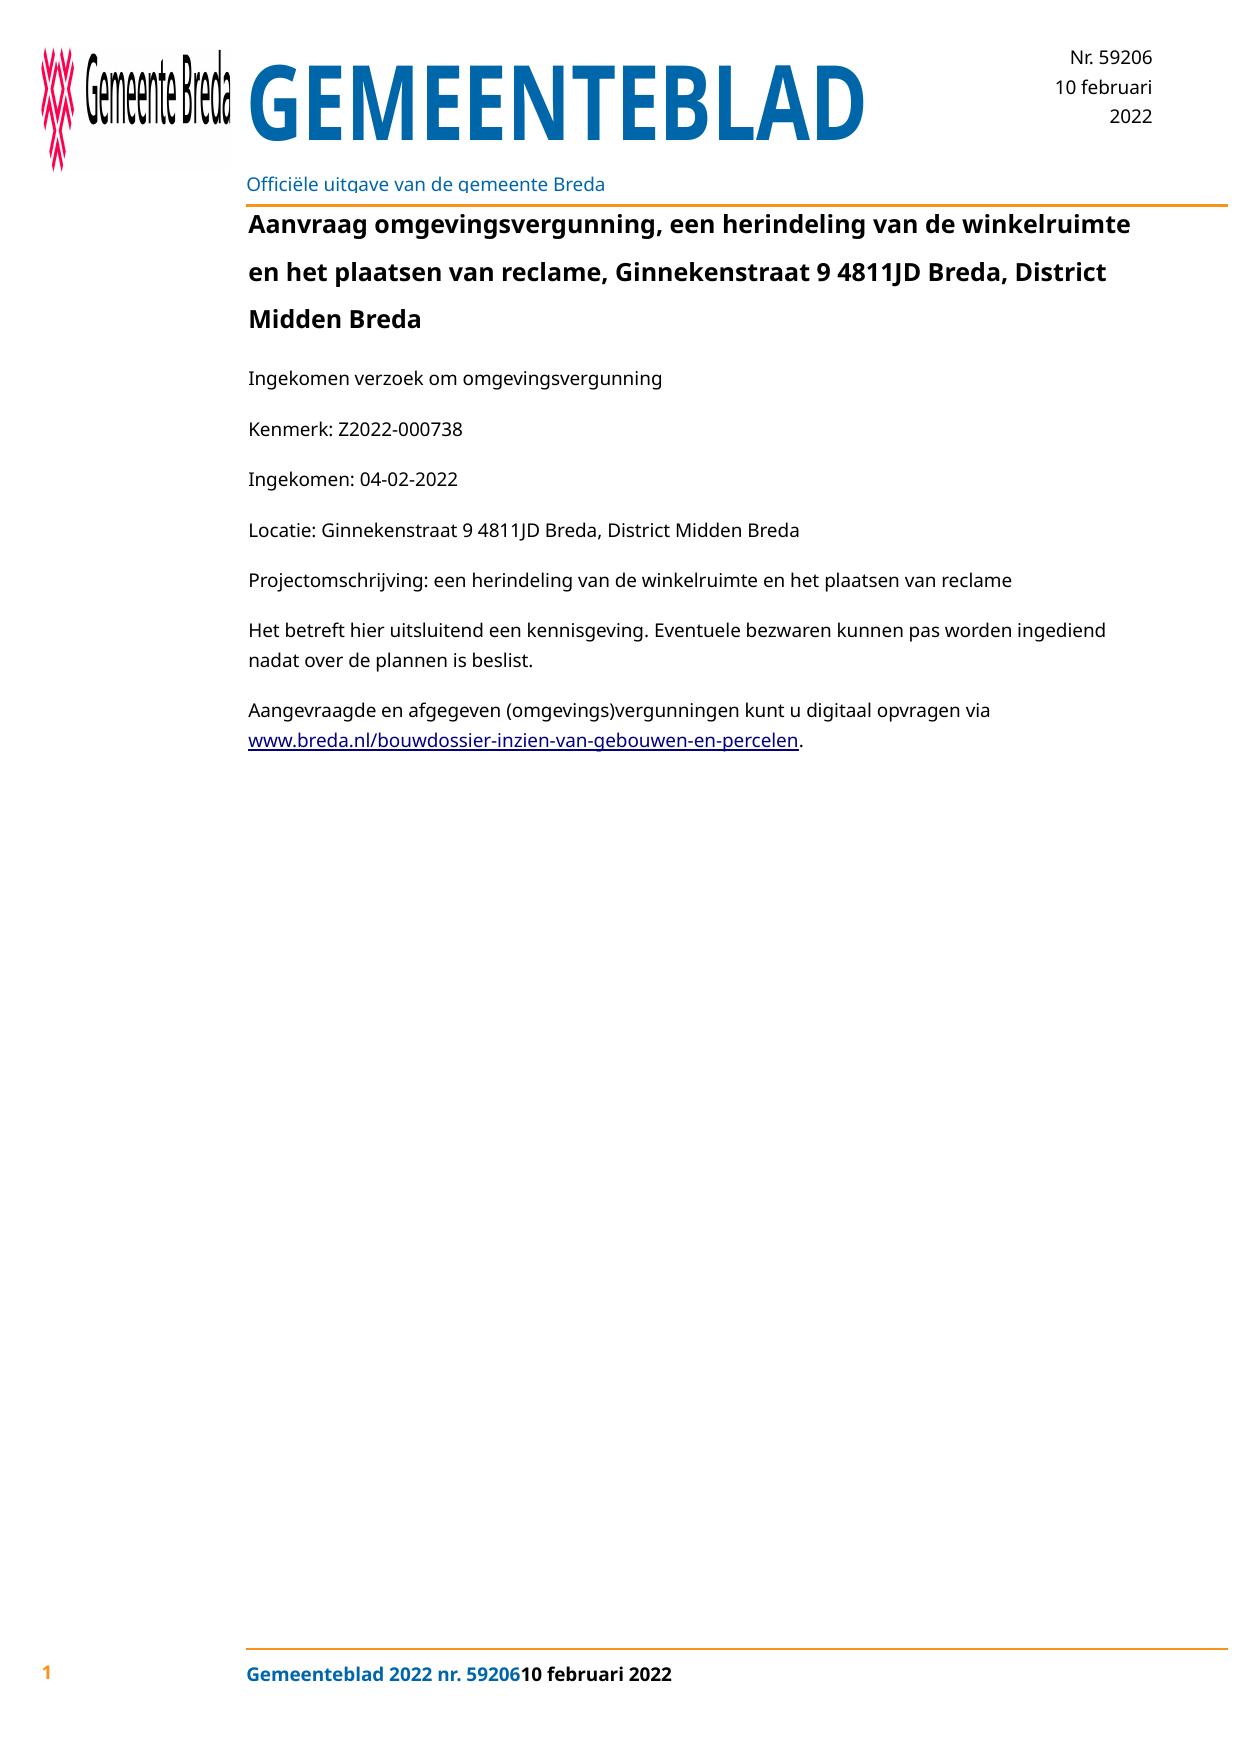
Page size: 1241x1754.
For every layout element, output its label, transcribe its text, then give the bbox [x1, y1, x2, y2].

text Aanvraag omgevingsvergunning, een herindeling van de winkelruimte en het plaatsen van reclame, Ginnekenstraat 9 4811JD Breda, District Midden Breda [248, 207, 1152, 336]
text Projectomschrijving: een herindeling van de winkelruimte en het plaatsen van reclame [248, 567, 1152, 593]
text Locatie: Ginnekenstraat 9 4811JD Breda, District Midden Breda [248, 517, 1152, 542]
picture [41, 47, 231, 172]
text Ingekomen verzoek om omgevingsvergunning [248, 366, 1152, 391]
text Het betreft hier uitsluitend een kennisgeving. Eventuele bezwaren kunnen pas worden ingediend nadat over de plannen is beslist. [248, 618, 1152, 673]
text Ingekomen: 04-02-2022 [248, 466, 1152, 492]
text Kenmerk: Z2022-000738 [248, 416, 1152, 442]
text Aangevraagde en afgegeven (omgevings)vergunningen kunt u digitaal opvragen via www.breda.nl/bouwdossier-inzien-van-gebouwen-en-percelen. [248, 698, 1152, 753]
